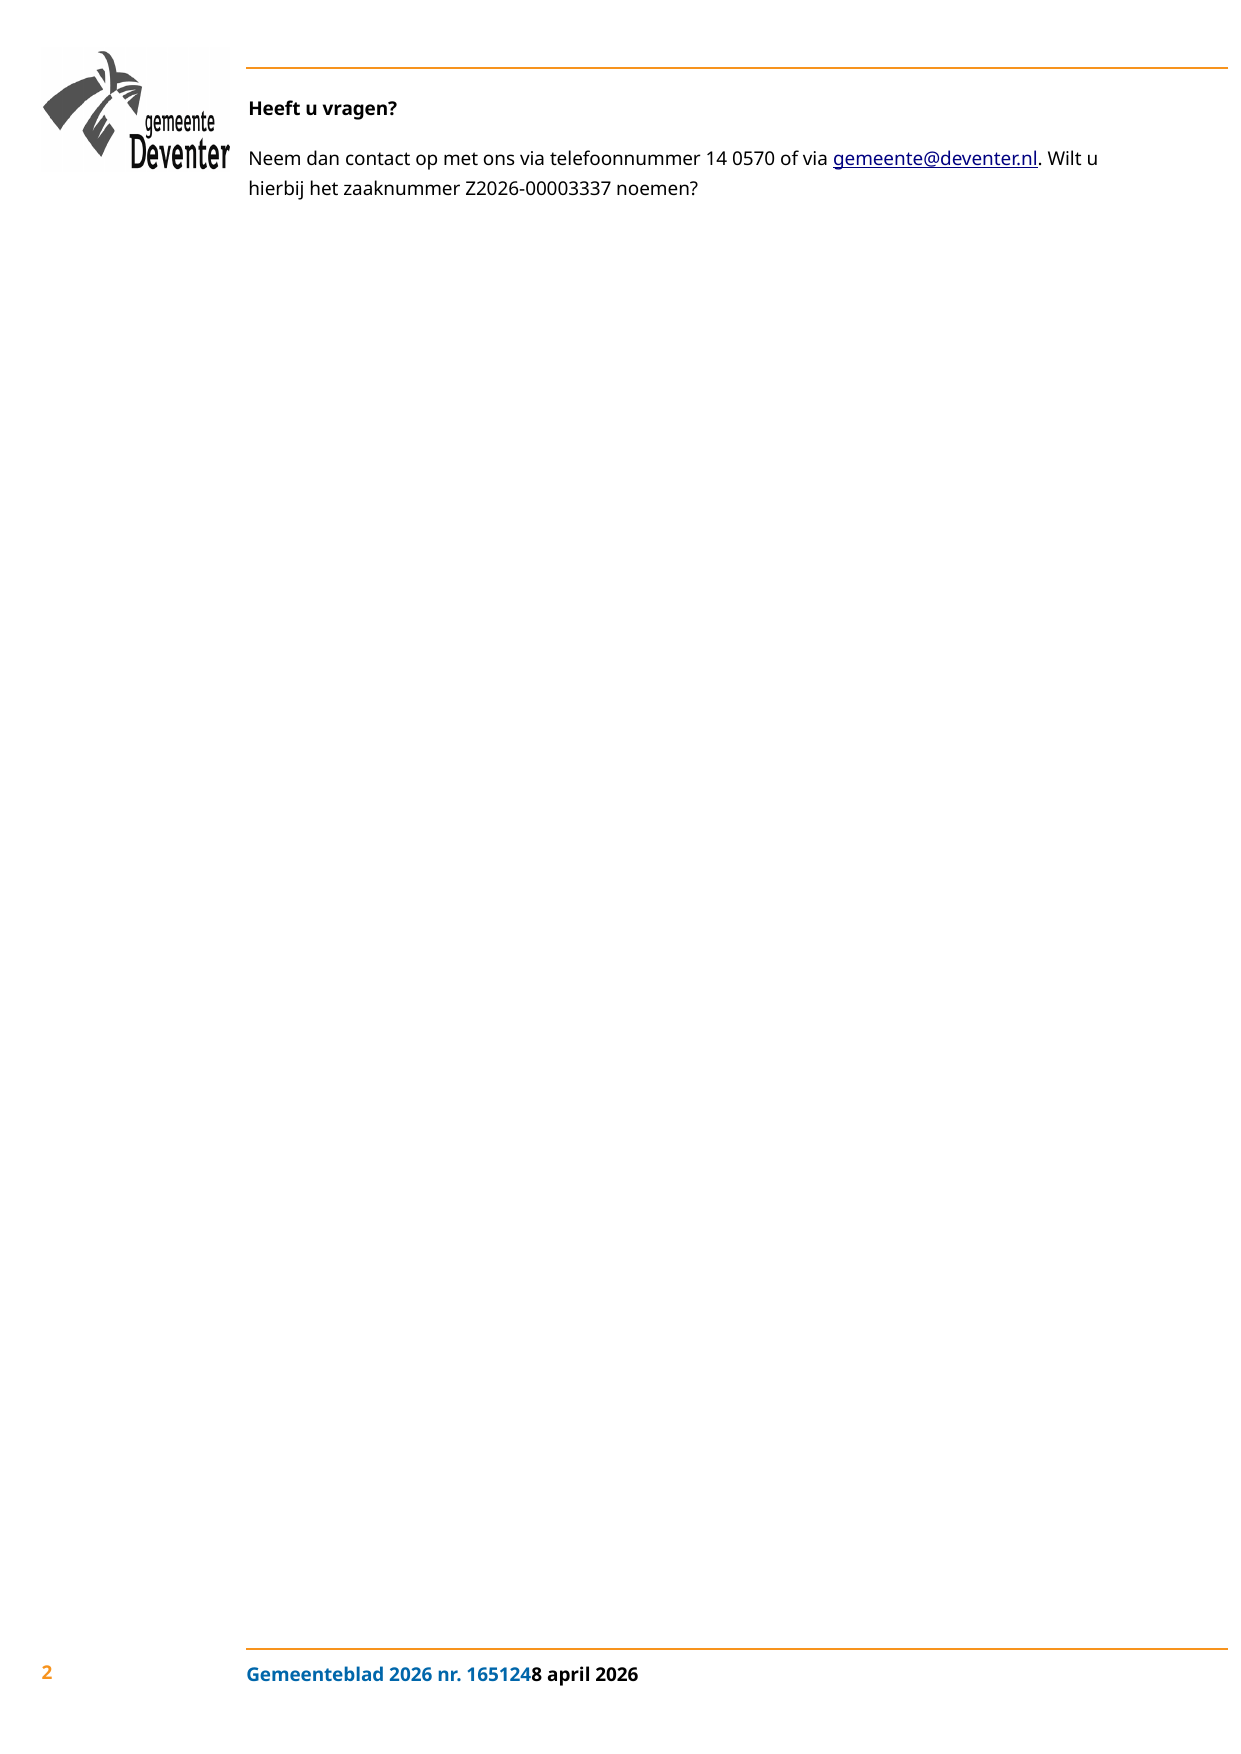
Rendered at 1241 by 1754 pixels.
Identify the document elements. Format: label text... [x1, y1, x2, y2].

text Heeft u vragen? [248, 95, 1152, 121]
text Neem dan contact op met ons via telefoonnummer 14 0570 of via gemeente@deventer.nl. Wilt u hierbij het zaaknummer Z2026-00003337 noemen? [248, 145, 1152, 201]
picture [41, 47, 231, 172]
